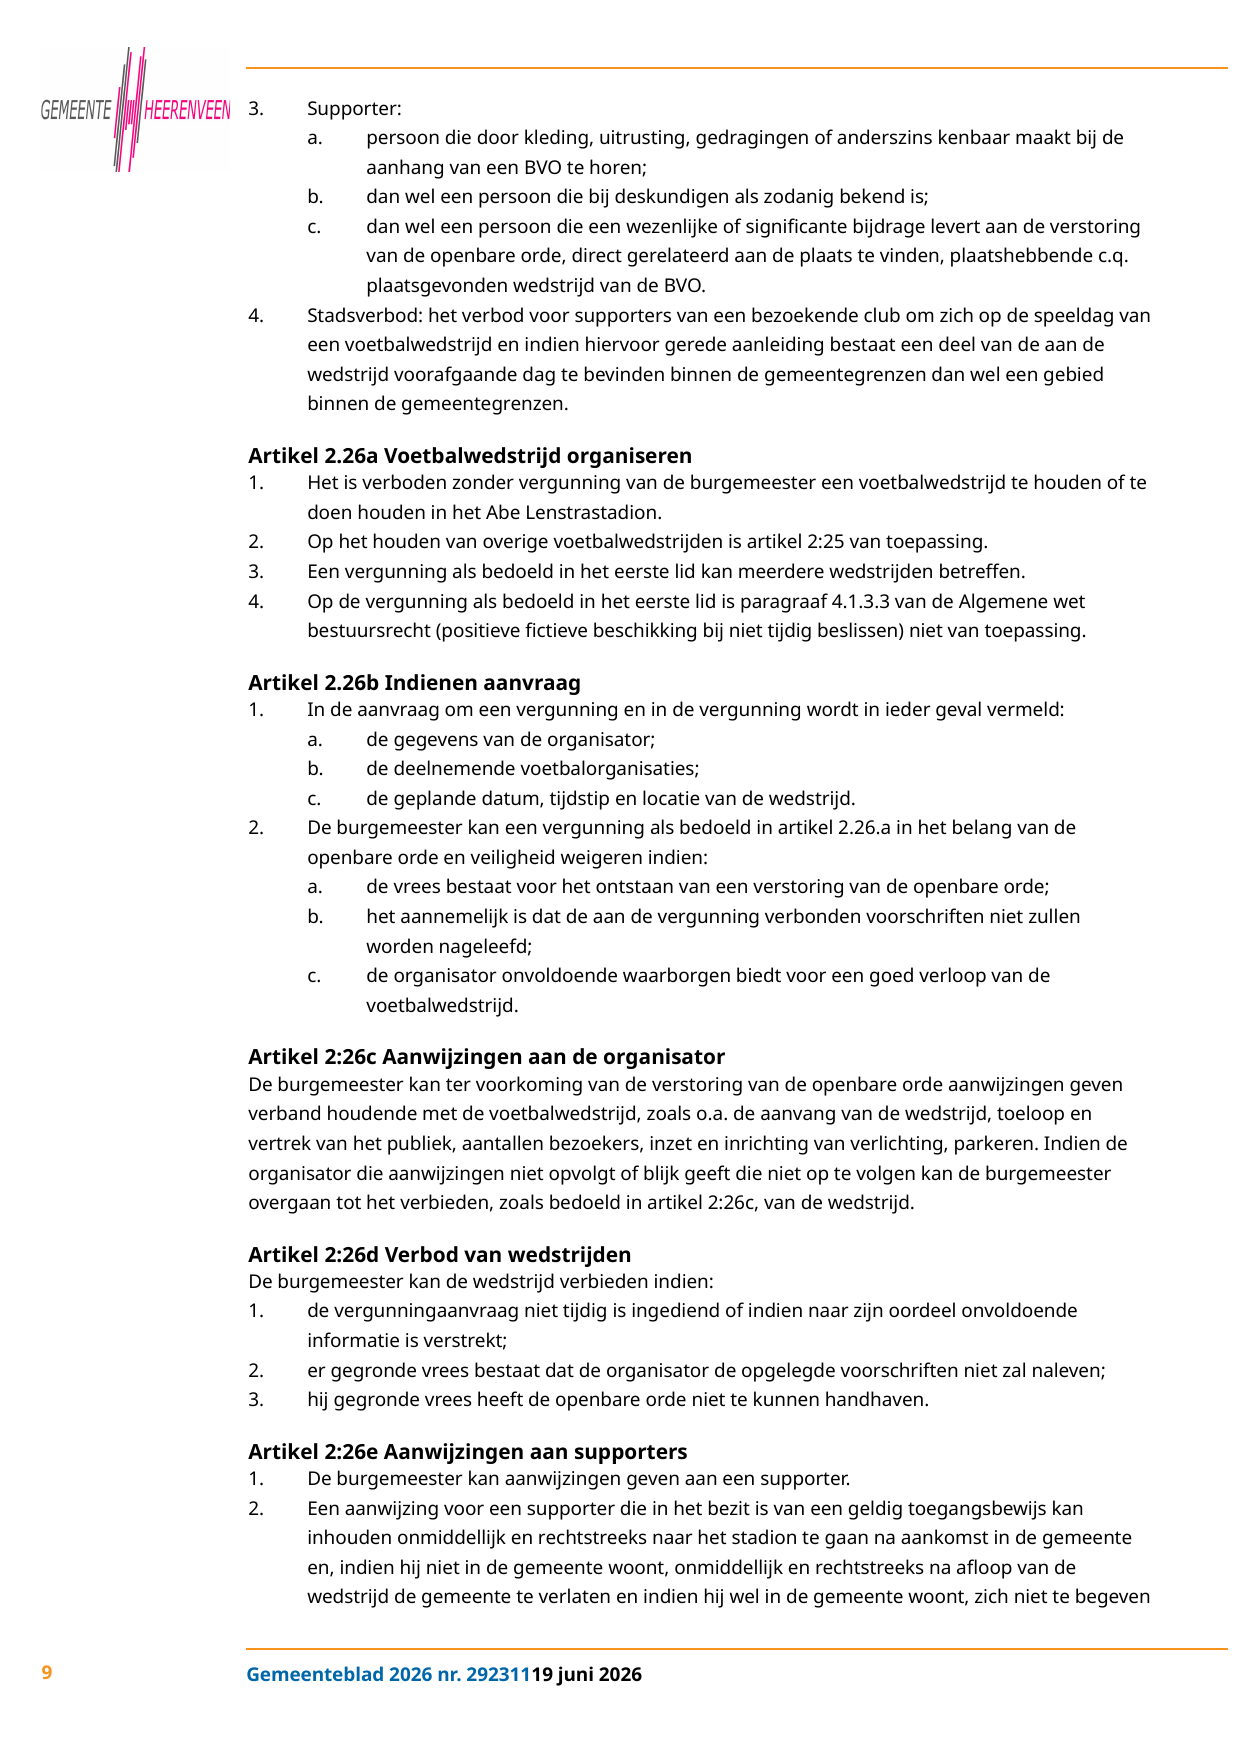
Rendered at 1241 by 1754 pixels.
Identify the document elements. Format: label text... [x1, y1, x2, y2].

text De burgemeester kan de wedstrijd verbieden indien: [248, 1268, 1152, 1294]
list Stadsverbod: het verbod voor supporters van een bezoekende club om zich op de speeldag van een voetbalwedstrijd en indien hiervoor gerede aanleiding bestaat een deel van de aan de wedstrijd voorafgaande dag te bevinden binnen de gemeentegrenzen dan wel een gebied binnen de gemeentegrenzen. [248, 302, 1152, 416]
list het aannemelijk is dat de aan de vergunning verbonden voorschriften niet zullen worden nageleefd; [307, 903, 1152, 959]
text Artikel 2:26d Verbod van wedstrijden [248, 1240, 1152, 1268]
list de organisator onvoldoende waarborgen biedt voor een goed verloop van de voetbalwedstrijd. [307, 962, 1152, 1018]
text De burgemeester kan ter voorkoming van de verstoring van de openbare orde aanwijzingen geven verband houdende met de voetbalwedstrijd, zoals o.a. de aanvang van de wedstrijd, toeloop en vertrek van het publiek, aantallen bezoekers, inzet en inrichting van verlichting, parkeren. Indien de organisator die aanwijzingen niet opvolgt of blijk geeft die niet op te volgen kan de burgemeester overgaan tot het verbieden, zoals bedoeld in artikel 2:26c, van de wedstrijd. [248, 1071, 1152, 1215]
list de gegevens van de organisator; [307, 726, 1152, 752]
picture [41, 47, 231, 172]
text Artikel 2.26b Indienen aanvraag [248, 668, 1152, 696]
list de deelnemende voetbalorganisaties; [307, 755, 1152, 781]
text Artikel 2:26c Aanwijzingen aan de organisator [248, 1042, 1152, 1071]
list Een aanwijzing voor een supporter die in het bezit is van een geldig toegangsbewijs kan inhouden onmiddellijk en rechtstreeks naar het stadion te gaan na aankomst in de gemeente en, indien hij niet in de gemeente woont, onmiddellijk en rechtstreeks na afloop van de wedstrijd de gemeente te verlaten en indien hij wel in de gemeente woont, zich niet te begeven [248, 1495, 1152, 1609]
list dan wel een persoon die een wezenlijke of significante bijdrage levert aan de verstoring van de openbare orde, direct gerelateerd aan de plaats te vinden, plaatshebbende c.q. plaatsgevonden wedstrijd van de BVO. [307, 213, 1152, 298]
list Supporter: [248, 95, 1152, 121]
list De burgemeester kan aanwijzingen geven aan een supporter. [248, 1465, 1152, 1491]
list hij gegronde vrees heeft de openbare orde niet te kunnen handhaven. [248, 1386, 1152, 1412]
list de vergunningaanvraag niet tijdig is ingediend of indien naar zijn oordeel onvoldoende informatie is verstrekt; [248, 1298, 1152, 1353]
text Artikel 2:26e Aanwijzingen aan supporters [248, 1437, 1152, 1465]
list er gegronde vrees bestaat dat de organisator de opgelegde voorschriften niet zal naleven; [248, 1357, 1152, 1383]
list De burgemeester kan een vergunning als bedoeld in artikel 2.26.a in het belang van de openbare orde en veiligheid weigeren indien: [248, 814, 1152, 870]
list Het is verboden zonder vergunning van de burgemeester een voetbalwedstrijd te houden of te doen houden in het Abe Lenstrastadion. [248, 469, 1152, 525]
list persoon die door kleding, uitrusting, gedragingen of anderszins kenbaar maakt bij de aanhang van een BVO te horen; [307, 124, 1152, 180]
list de vrees bestaat voor het ontstaan van een verstoring van de openbare orde; [307, 874, 1152, 899]
list dan wel een persoon die bij deskundigen als zodanig bekend is; [307, 183, 1152, 209]
list Een vergunning als bedoeld in het eerste lid kan meerdere wedstrijden betreffen. [248, 558, 1152, 584]
text Artikel 2.26a Voetbalwedstrijd organiseren [248, 441, 1152, 469]
list Op de vergunning als bedoeld in het eerste lid is paragraaf 4.1.3.3 van de Algemene wet bestuursrecht (positieve fictieve beschikking bij niet tijdig beslissen) niet van toepassing. [248, 588, 1152, 643]
list de geplande datum, tijdstip en locatie van de wedstrijd. [307, 785, 1152, 811]
list Op het houden van overige voetbalwedstrijden is artikel 2:25 van toepassing. [248, 529, 1152, 554]
list In de aanvraag om een vergunning en in de vergunning wordt in ieder geval vermeld: [248, 696, 1152, 722]
